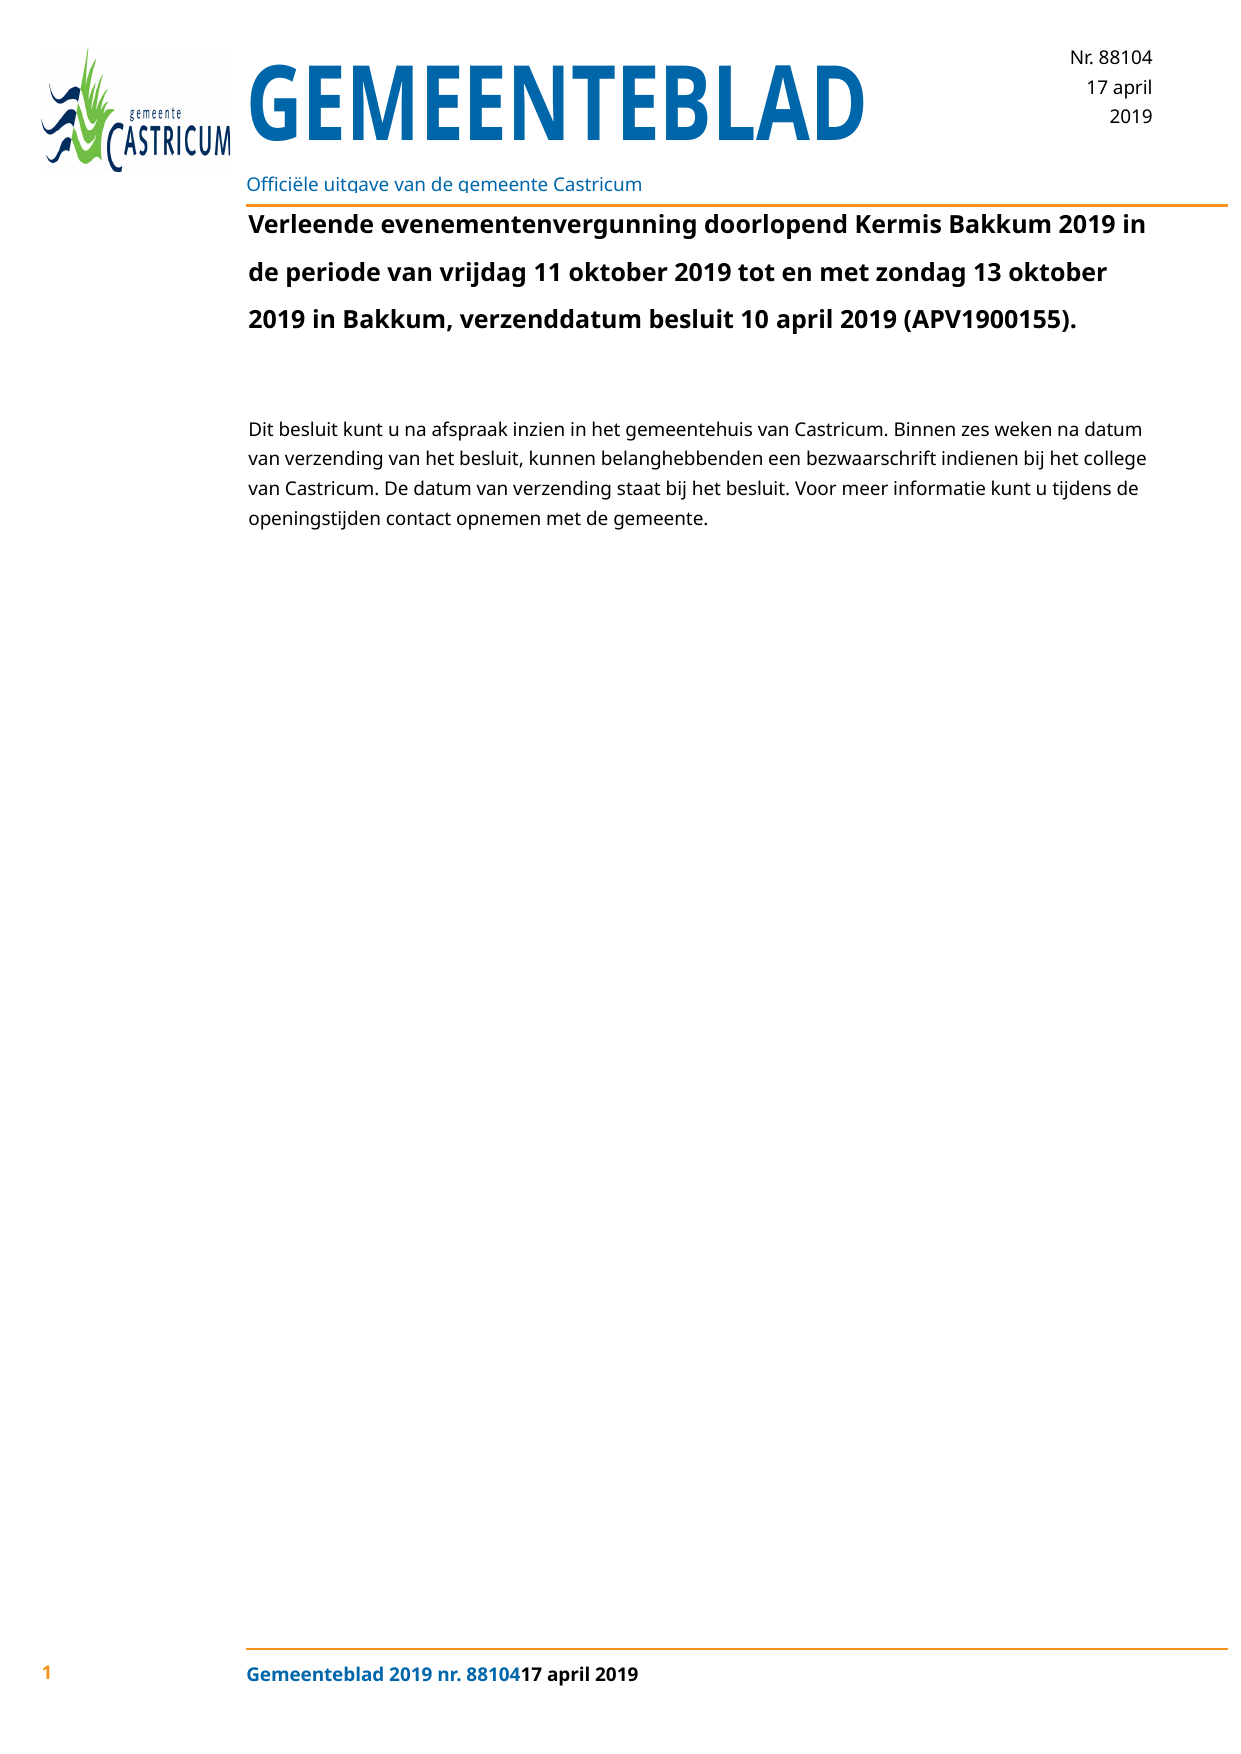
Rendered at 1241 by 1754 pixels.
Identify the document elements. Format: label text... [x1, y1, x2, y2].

text Verleende evenementenvergunning doorlopend Kermis Bakkum 2019 in de periode van vrijdag 11 oktober 2019 tot en met zondag 13 oktober 2019 in Bakkum, verzenddatum besluit 10 april 2019 (APV1900155). [248, 207, 1152, 336]
picture [41, 47, 231, 172]
text Dit besluit kunt u na afspraak inzien in het gemeentehuis van Castricum. Binnen zes weken na datum van verzending van het besluit, kunnen belanghebbenden een bezwaarschrift indienen bij het college van Castricum. De datum van verzending staat bij het besluit. Voor meer informatie kunt u tijdens de openingstijden contact opnemen met de gemeente. [248, 416, 1152, 530]
